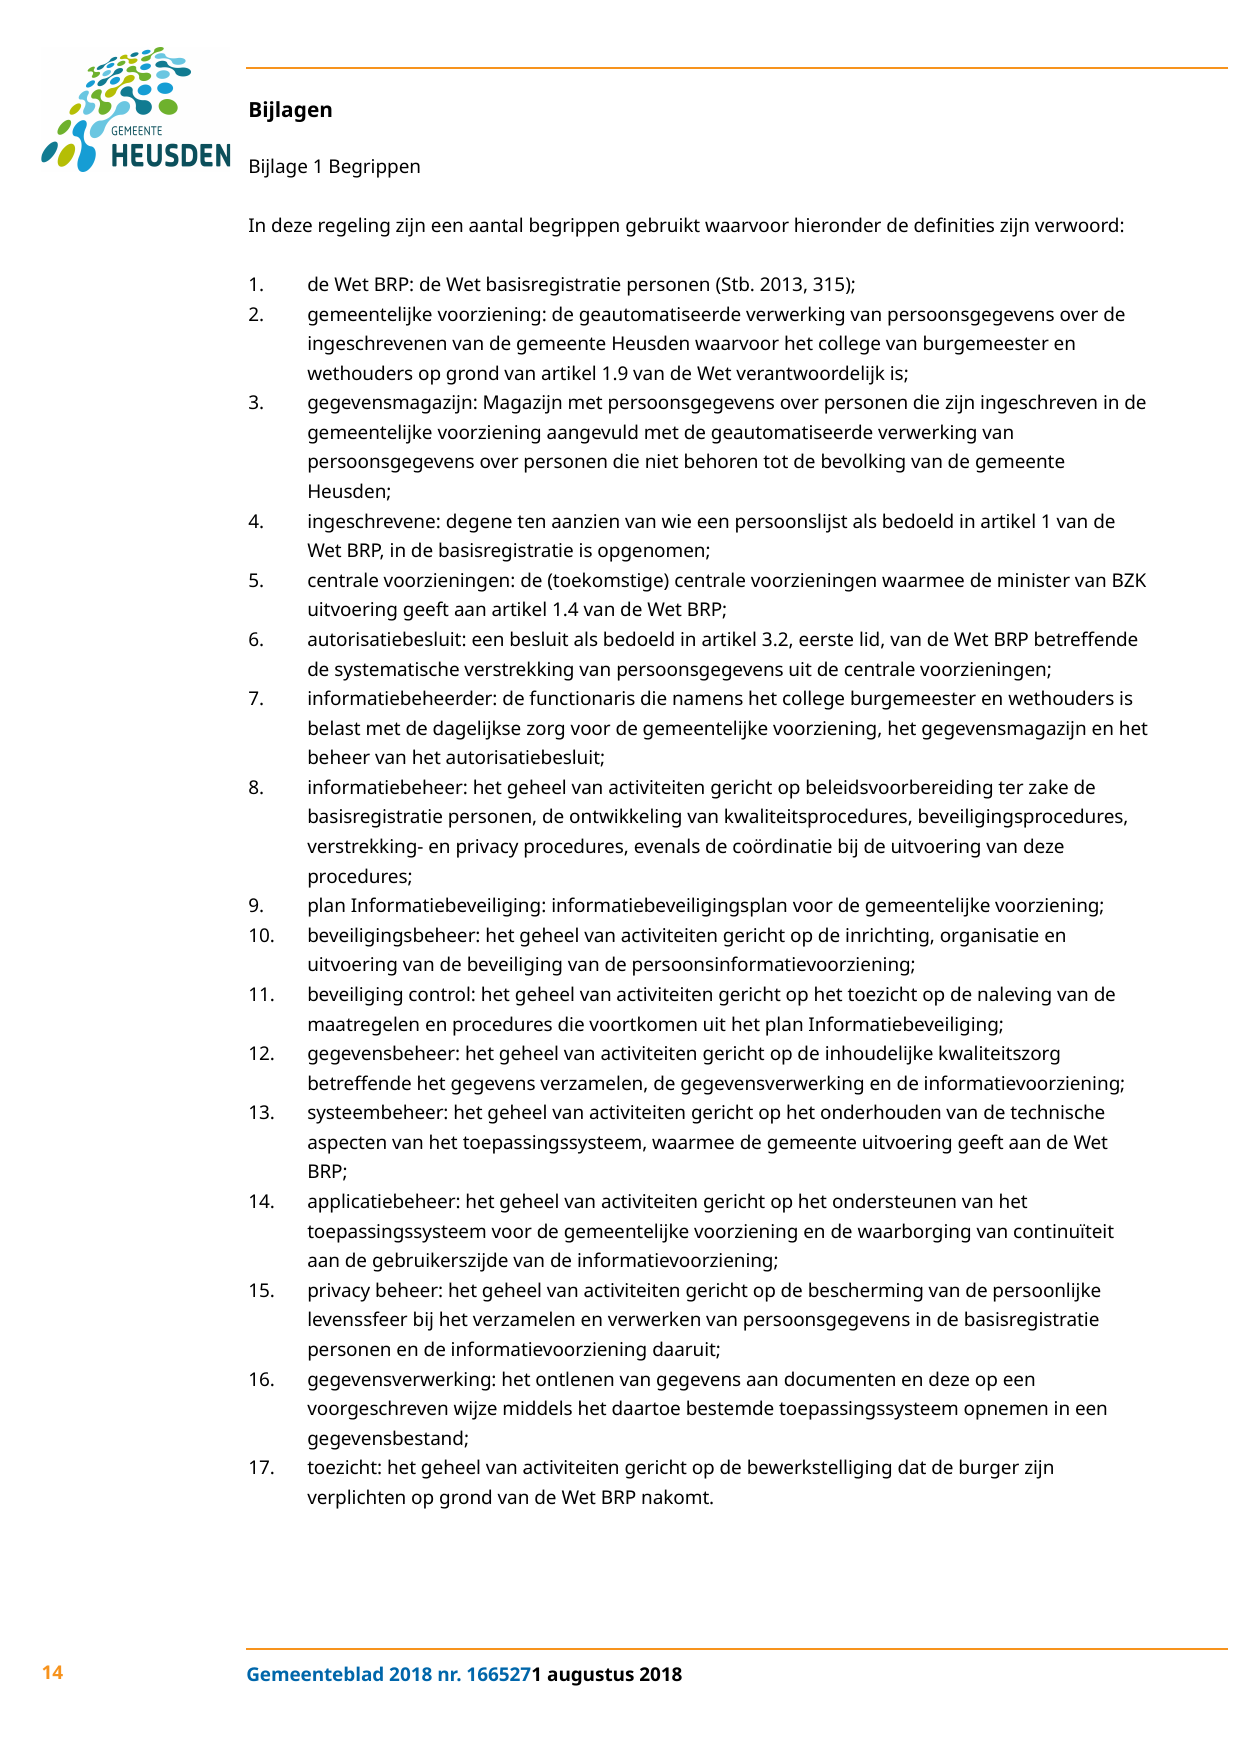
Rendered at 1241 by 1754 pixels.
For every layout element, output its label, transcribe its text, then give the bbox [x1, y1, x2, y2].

list systeembeheer: het geheel van activiteiten gericht op het onderhouden van de technische aspecten van het toepassingssysteem, waarmee de gemeente uitvoering geeft aan de Wet BRP; [248, 1099, 1152, 1184]
list de Wet BRP: de Wet basisregistratie personen (Stb. 2013, 315); [248, 271, 1152, 297]
text In deze regeling zijn een aantal begrippen gebruikt waarvoor hieronder de definities zijn verwoord: [248, 212, 1152, 238]
list centrale voorzieningen: de (toekomstige) centrale voorzieningen waarmee de minister van BZK uitvoering geeft aan artikel 1.4 van de Wet BRP; [248, 567, 1152, 622]
list applicatiebeheer: het geheel van activiteiten gericht op het ondersteunen van het toepassingssysteem voor de gemeentelijke voorziening en de waarborging van continuïteit aan de gebruikerszijde van de informatievoorziening; [248, 1188, 1152, 1273]
list privacy beheer: het geheel van activiteiten gericht op de bescherming van de persoonlijke levenssfeer bij het verzamelen en verwerken van persoonsgegevens in de basisregistratie personen en de informatievoorziening daaruit; [248, 1277, 1152, 1362]
list gegevensbeheer: het geheel van activiteiten gericht op de inhoudelijke kwaliteitszorg betreffende het gegevens verzamelen, de gegevensverwerking en de informatievoorziening; [248, 1040, 1152, 1096]
list toezicht: het geheel van activiteiten gericht op de bewerkstelliging dat de burger zijn verplichten op grond van de Wet BRP nakomt. [248, 1454, 1152, 1510]
picture [41, 47, 231, 172]
list informatiebeheer: het geheel van activiteiten gericht op beleidsvoorbereiding ter zake de basisregistratie personen, de ontwikkeling van kwaliteitsprocedures, beveiligingsprocedures, verstrekking- en privacy procedures, evenals de coördinatie bij de uitvoering van deze procedures; [248, 774, 1152, 889]
text Bijlagen [248, 95, 1152, 123]
list gegevensverwerking: het ontlenen van gegevens aan documenten en deze op een voorgeschreven wijze middels het daartoe bestemde toepassingssysteem opnemen in een gegevensbestand; [248, 1366, 1152, 1451]
list ingeschrevene: degene ten aanzien van wie een persoonslijst als bedoeld in artikel 1 van de Wet BRP, in de basisregistratie is opgenomen; [248, 508, 1152, 563]
list beveiliging control: het geheel van activiteiten gericht op het toezicht op de naleving van de maatregelen en procedures die voortkomen uit het plan Informatiebeveiliging; [248, 981, 1152, 1037]
list gemeentelijke voorziening: de geautomatiseerde verwerking van persoonsgegevens over de ingeschrevenen van de gemeente Heusden waarvoor het college van burgemeester en wethouders op grond van artikel 1.9 van de Wet verantwoordelijk is; [248, 301, 1152, 386]
list beveiligingsbeheer: het geheel van activiteiten gericht op de inrichting, organisatie en uitvoering van de beveiliging van de persoonsinformatievoorziening; [248, 922, 1152, 977]
list plan Informatiebeveiliging: informatiebeveiligingsplan voor de gemeentelijke voorziening; [248, 892, 1152, 918]
text Bijlage 1 Begrippen [248, 153, 1152, 179]
list autorisatiebesluit: een besluit als bedoeld in artikel 3.2, eerste lid, van de Wet BRP betreffende de systematische verstrekking van persoonsgegevens uit de centrale voorzieningen; [248, 626, 1152, 682]
list informatiebeheerder: de functionaris die namens het college burgemeester en wethouders is belast met de dagelijkse zorg voor de gemeentelijke voorziening, het gegevensmagazijn en het beheer van het autorisatiebesluit; [248, 685, 1152, 770]
list gegevensmagazijn: Magazijn met persoonsgegevens over personen die zijn ingeschreven in de gemeentelijke voorziening aangevuld met de geautomatiseerde verwerking van persoonsgegevens over personen die niet behoren tot de bevolking van de gemeente Heusden; [248, 389, 1152, 504]
